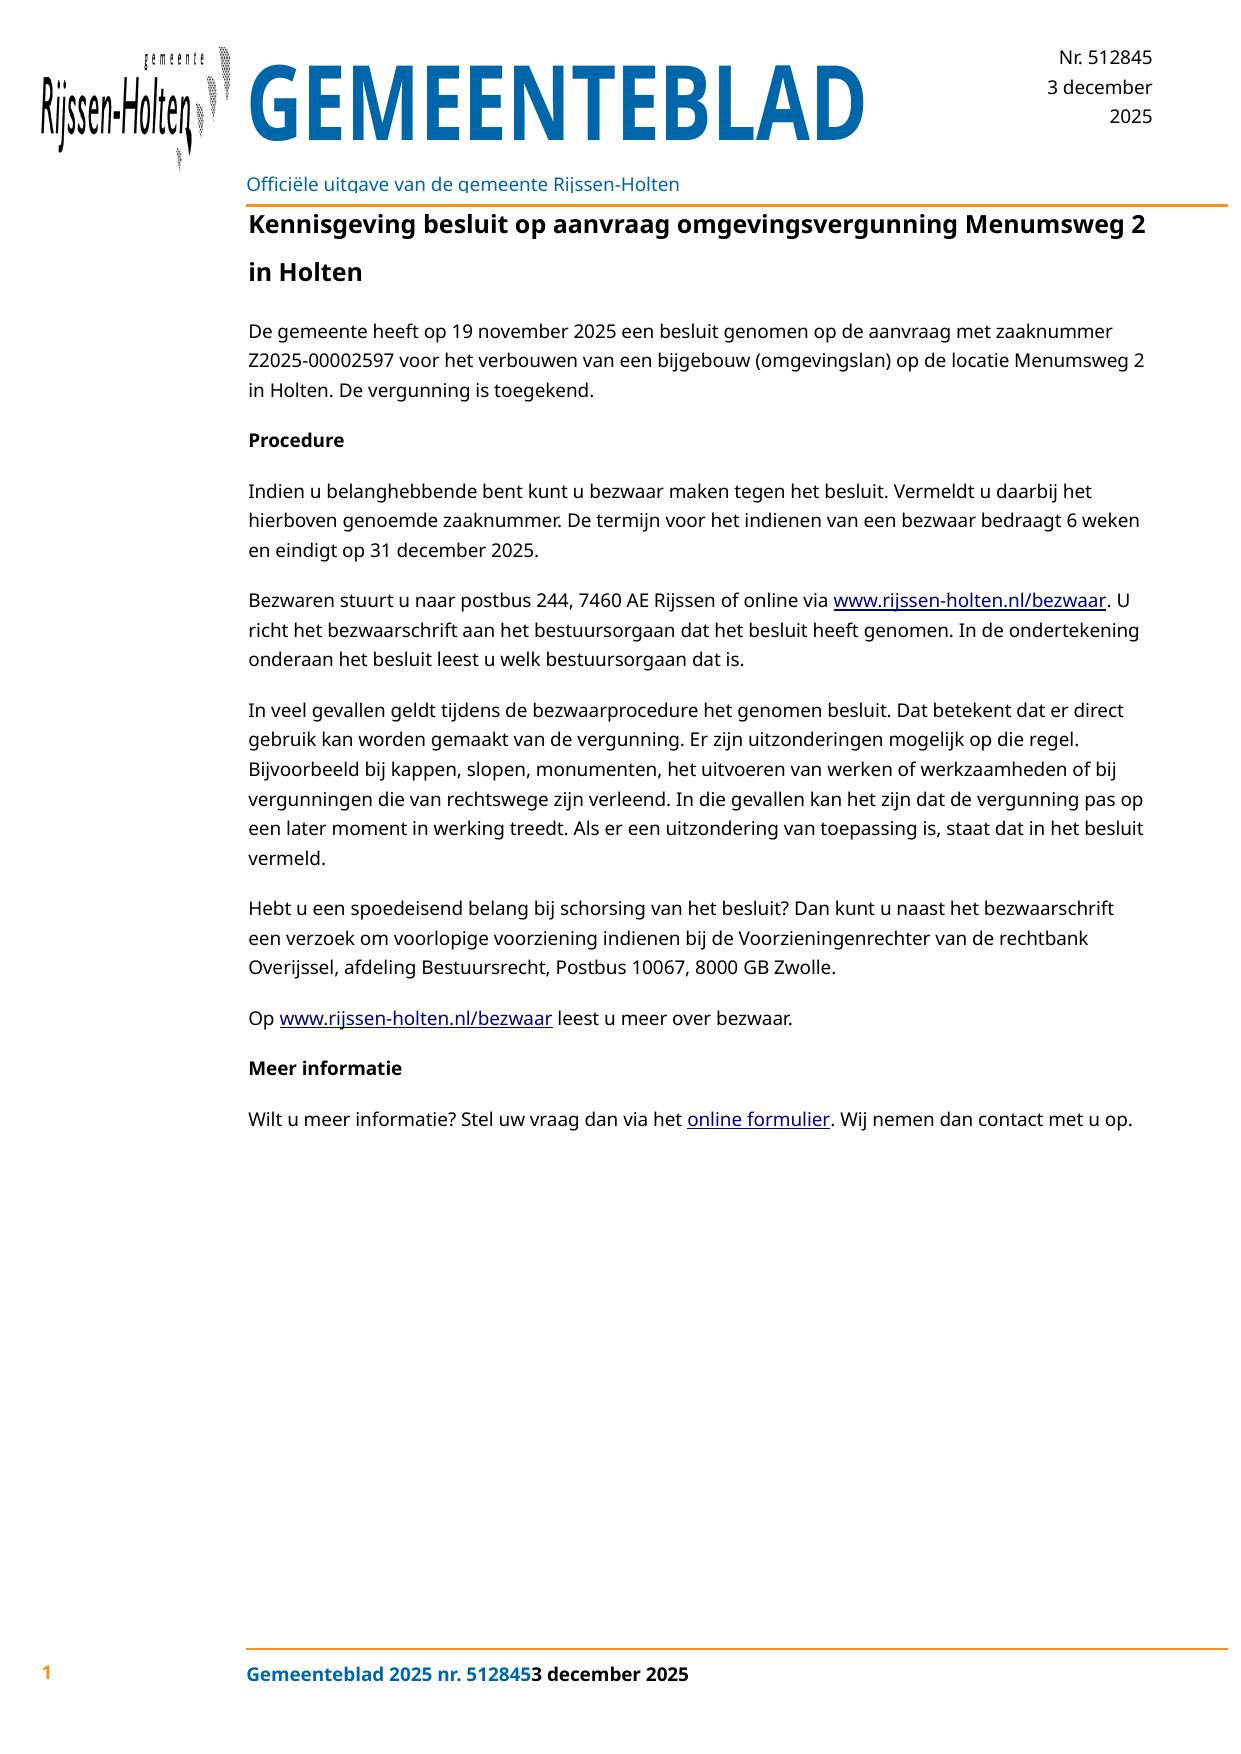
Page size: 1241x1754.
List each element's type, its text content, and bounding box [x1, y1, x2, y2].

picture [41, 47, 231, 172]
text Indien u belanghebbende bent kunt u bezwaar maken tegen het besluit. Vermeldt u daarbij het hierboven genoemde zaaknummer. De termijn voor het indienen van een bezwaar bedraagt 6 weken en eindigt op 31 december 2025. [248, 478, 1152, 563]
text De gemeente heeft op 19 november 2025 een besluit genomen op de aanvraag met zaaknummer Z2025-00002597 voor het verbouwen van een bijgebouw (omgevingslan) op de locatie Menumsweg 2 in Holten. De vergunning is toegekend. [248, 318, 1152, 403]
text Op www.rijssen-holten.nl/bezwaar leest u meer over bezwaar. [248, 1005, 1152, 1031]
text Kennisgeving besluit op aanvraag omgevingsvergunning Menumsweg 2 in Holten [248, 207, 1152, 288]
text Meer informatie [248, 1055, 1152, 1081]
text In veel gevallen geldt tijdens de bezwaarprocedure het genomen besluit. Dat betekent dat er direct gebruik kan worden gemaakt van de vergunning. Er zijn uitzonderingen mogelijk op die regel. Bijvoorbeeld bij kappen, slopen, monumenten, het uitvoeren van werken of werkzaamheden of bij vergunningen die van rechtswege zijn verleend. In die gevallen kan het zijn dat de vergunning pas op een later moment in werking treedt. Als er een uitzondering van toepassing is, staat dat in het besluit vermeld. [248, 697, 1152, 871]
text Bezwaren stuurt u naar postbus 244, 7460 AE Rijssen of online via www.rijssen-holten.nl/bezwaar. U richt het bezwaarschrift aan het bestuursorgaan dat het besluit heeft genomen. In de ondertekening onderaan het besluit leest u welk bestuursorgaan dat is. [248, 587, 1152, 672]
text Hebt u een spoedeisend belang bij schorsing van het besluit? Dan kunt u naast het bezwaarschrift een verzoek om voorlopige voorziening indienen bij de Voorzieningenrechter van de rechtbank Overijssel, afdeling Bestuursrecht, Postbus 10067, 8000 GB Zwolle. [248, 895, 1152, 980]
text Wilt u meer informatie? Stel uw vraag dan via het online formulier. Wij nemen dan contact met u op. [248, 1106, 1152, 1132]
text Procedure [248, 427, 1152, 453]
